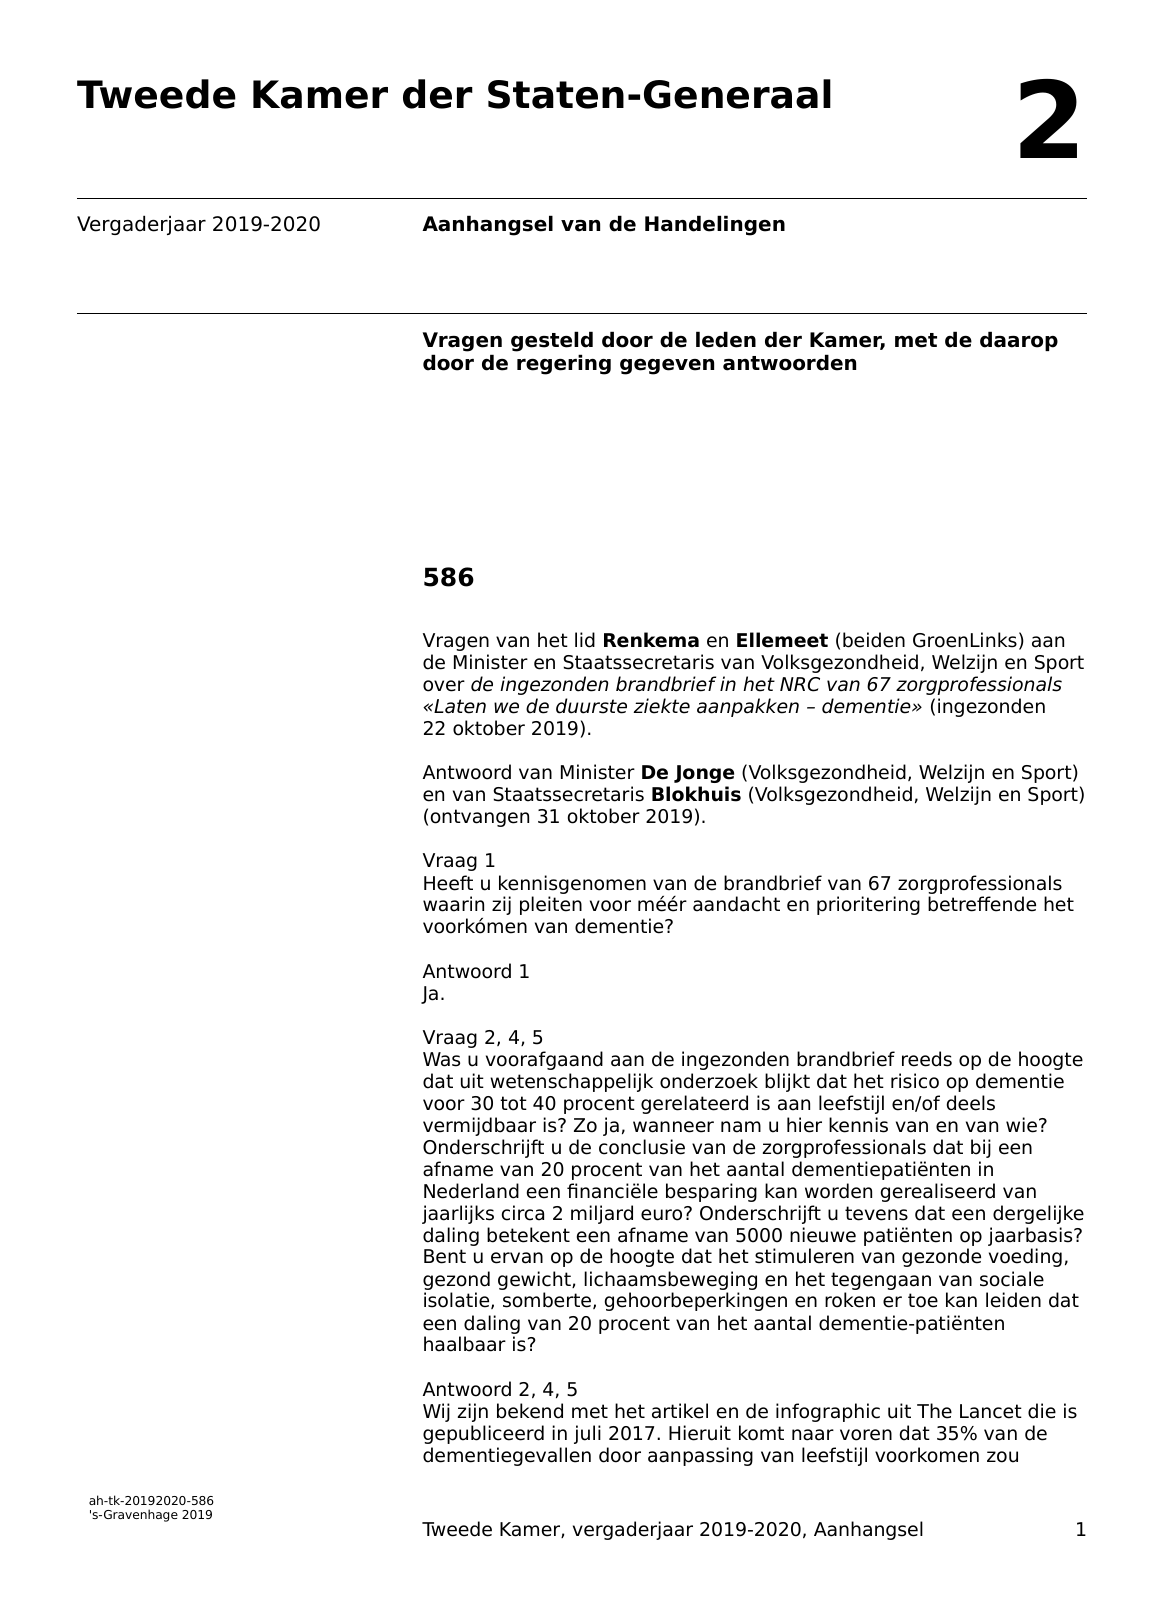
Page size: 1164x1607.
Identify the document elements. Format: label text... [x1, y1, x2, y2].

text Ja. [422, 982, 1087, 1004]
text Bent u ervan op de hoogte dat het stimuleren van gezonde voeding, gezond gewicht, lichaamsbeweging en het tegengaan van sociale isolatie, somberte, gehoorbeperkingen en roken er toe kan leiden dat een daling van 20 procent van het aantal dementie-patiënten haalbaar is? [422, 1246, 1087, 1356]
text Onderschrijft u de conclusie van de zorgprofessionals dat bij een afname van 20 procent van het aantal dementiepatiënten in Nederland een financiële besparing kan worden gerealiseerd van jaarlijks circa 2 miljard euro? Onderschrijft u tevens dat een dergelijke daling betekent een afname van 5000 nieuwe patiënten op jaarbasis? [422, 1137, 1087, 1246]
text Wij zijn bekend met het artikel en de infographic uit The Lancet die is gepubliceerd in juli 2017. Hieruit komt naar voren dat 35% van de dementiegevallen door aanpassing van leefstijl voorkomen zou [422, 1401, 1087, 1466]
text Vraag 1 [422, 850, 1087, 872]
table_header 2 [886, 59, 1087, 198]
table_cell Vergaderjaar 2019-2020 [77, 199, 422, 313]
text Heeft u kennisgenomen van de brandbrief van 67 zorgprofessionals waarin zij pleiten voor méér aandacht en prioritering betreffende het voorkómen van dementie? [422, 872, 1087, 938]
table_header Tweede Kamer der Staten-Generaal [77, 59, 886, 198]
text Antwoord 2, 4, 5 [422, 1378, 1087, 1401]
text Was u voorafgaand aan de ingezonden brandbrief reeds op de hoogte dat uit wetenschappelijk onderzoek blijkt dat het risico op dementie voor 30 tot 40 procent gerelateerd is aan leefstijl en/of deels vermijdbaar is? Zo ja, wanneer nam u hier kennis van en van wie? [422, 1049, 1087, 1137]
table_cell [77, 314, 422, 375]
text Vragen van het lid Renkema en Ellemeet (beiden GroenLinks) aan de Minister en Staatssecretaris van Volksgezondheid, Welzijn en Sport over de ingezonden brandbrief in het NRC van 67 zorgprofessionals «Laten we de duurste ziekte aanpakken – dementie» (ingezonden 22 oktober 2019). [422, 630, 1087, 740]
text 586 [422, 563, 1087, 592]
text 's-Gravenhage 2019 [88, 1508, 323, 1522]
text ah-tk-20192020-586 [88, 1494, 323, 1508]
table_cell Vragen gesteld door de leden der Kamer, met de daarop door de regering gegeven antwoorden [422, 314, 1087, 375]
text Antwoord van Minister De Jonge (Volksgezondheid, Welzijn en Sport) en van Staatssecretaris Blokhuis (Volksgezondheid, Welzijn en Sport) (ontvangen 31 oktober 2019). [422, 762, 1087, 828]
text Vraag 2, 4, 5 [422, 1027, 1087, 1049]
text Antwoord 1 [422, 961, 1087, 982]
table_cell Aanhangsel van de Handelingen [422, 199, 1087, 313]
